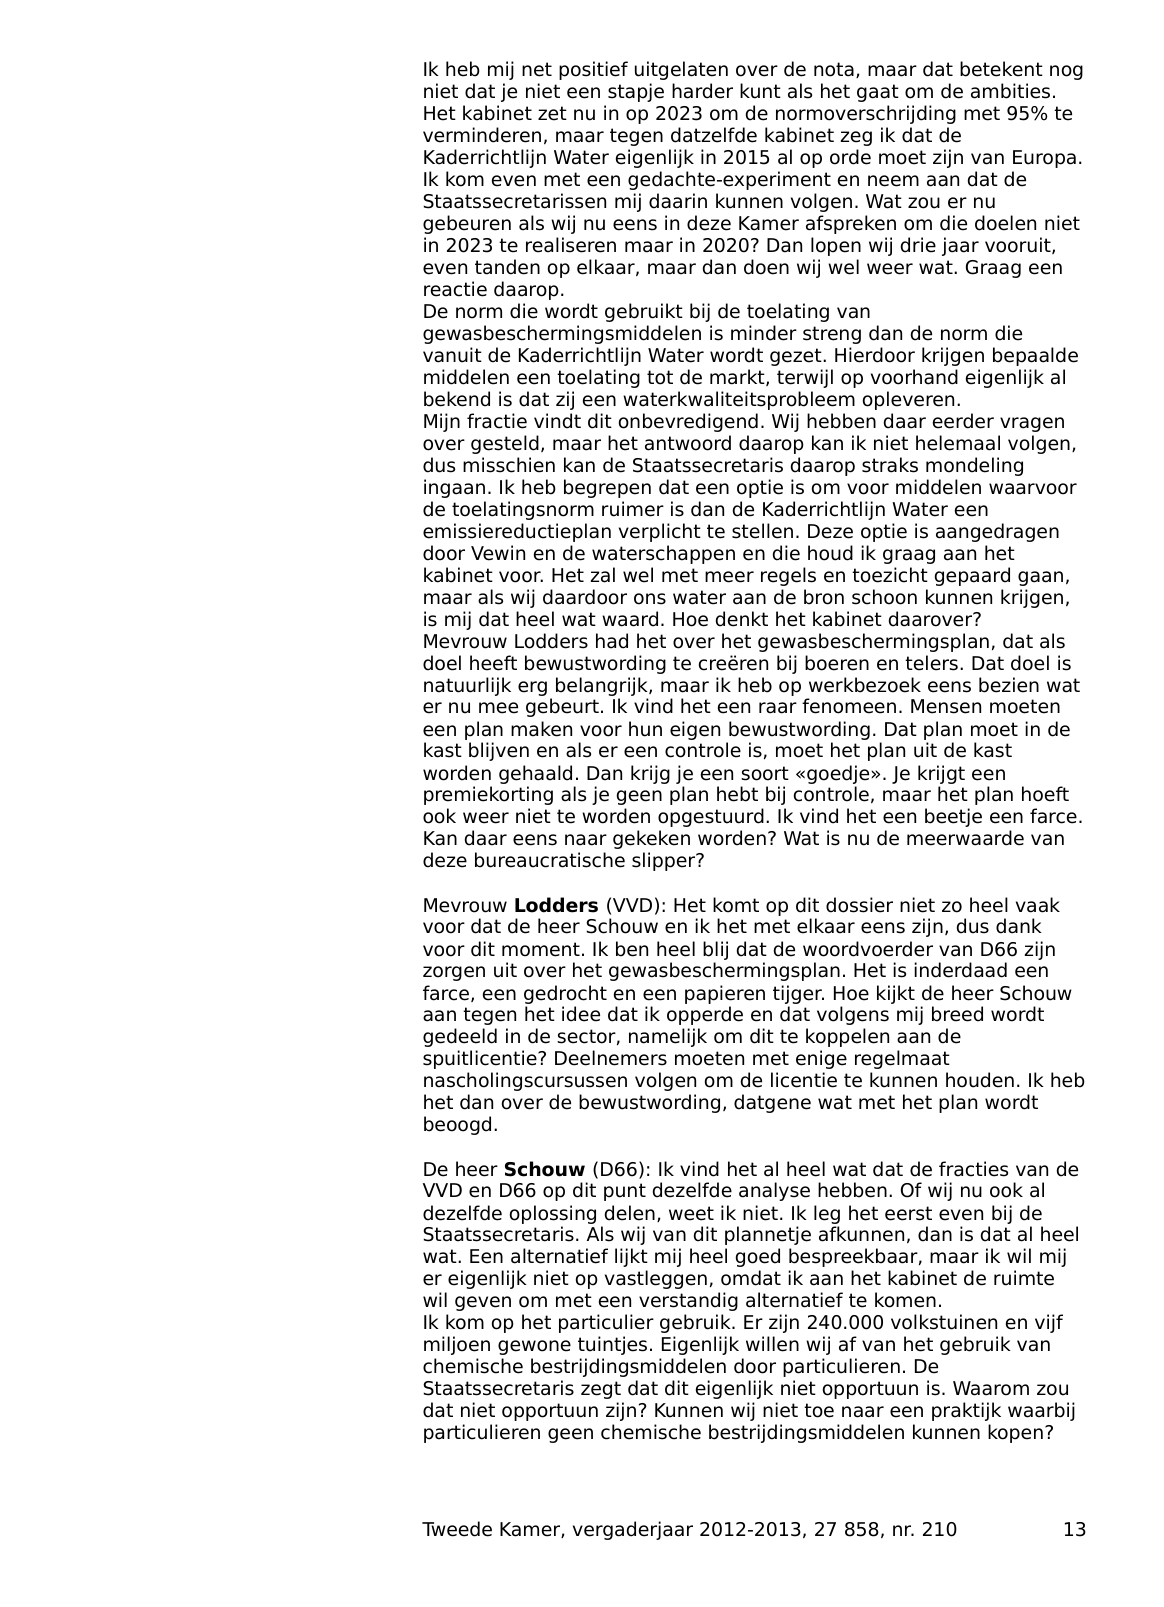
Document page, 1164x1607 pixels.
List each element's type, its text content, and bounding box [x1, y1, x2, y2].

text Ik kom op het particulier gebruik. Er zijn 240.000 volkstuinen en vijf miljoen gewone tuintjes. Eigenlijk willen wij af van het gebruik van chemische bestrijdingsmiddelen door particulieren. De Staatssecretaris zegt dat dit eigenlijk niet opportuun is. Waarom zou dat niet opportuun zijn? Kunnen wij niet toe naar een praktijk waarbij particulieren geen chemische bestrijdingsmiddelen kunnen kopen? [422, 1312, 1087, 1444]
text De norm die wordt gebruikt bij de toelating van gewasbeschermingsmiddelen is minder streng dan de norm die vanuit de Kaderrichtlijn Water wordt gezet. Hierdoor krijgen bepaalde middelen een toelating tot de markt, terwijl op voorhand eigenlijk al bekend is dat zij een waterkwaliteitsprobleem opleveren. [422, 301, 1087, 411]
text Mijn fractie vindt dit onbevredigend. Wij hebben daar eerder vragen over gesteld, maar het antwoord daarop kan ik niet helemaal volgen, dus misschien kan de Staatssecretaris daarop straks mondeling ingaan. Ik heb begrepen dat een optie is om voor middelen waarvoor de toelatingsnorm ruimer is dan de Kaderrichtlijn Water een emissiereductieplan verplicht te stellen. Deze optie is aangedragen door Vewin en de waterschappen en die houd ik graag aan het kabinet voor. Het zal wel met meer regels en toezicht gepaard gaan, maar als wij daardoor ons water aan de bron schoon kunnen krijgen, is mij dat heel wat waard. Hoe denkt het kabinet daarover? [422, 411, 1087, 631]
text Ik heb mij net positief uitgelaten over de nota, maar dat betekent nog niet dat je niet een stapje harder kunt als het gaat om de ambities. Het kabinet zet nu in op 2023 om de normoverschrijding met 95% te verminderen, maar tegen datzelfde kabinet zeg ik dat de Kaderrichtlijn Water eigenlijk in 2015 al op orde moet zijn van Europa. Ik kom even met een gedachte-experiment en neem aan dat de Staatssecretarissen mij daarin kunnen volgen. Wat zou er nu gebeuren als wij nu eens in deze Kamer afspreken om die doelen niet in 2023 te realiseren maar in 2020? Dan lopen wij drie jaar vooruit, even tanden op elkaar, maar dan doen wij wel weer wat. Graag een reactie daarop. [422, 59, 1087, 301]
text De heer Schouw (D66): Ik vind het al heel wat dat de fracties van de VVD en D66 op dit punt dezelfde analyse hebben. Of wij nu ook al dezelfde oplossing delen, weet ik niet. Ik leg het eerst even bij de Staatssecretaris. Als wij van dit plannetje afkunnen, dan is dat al heel wat. Een alternatief lijkt mij heel goed bespreekbaar, maar ik wil mij er eigenlijk niet op vastleggen, omdat ik aan het kabinet de ruimte wil geven om met een verstandig alternatief te komen. [422, 1158, 1087, 1312]
text Mevrouw Lodders (VVD): Het komt op dit dossier niet zo heel vaak voor dat de heer Schouw en ik het met elkaar eens zijn, dus dank voor dit moment. Ik ben heel blij dat de woordvoerder van D66 zijn zorgen uit over het gewasbeschermingsplan. Het is inderdaad een farce, een gedrocht en een papieren tijger. Hoe kijkt de heer Schouw aan tegen het idee dat ik opperde en dat volgens mij breed wordt gedeeld in de sector, namelijk om dit te koppelen aan de spuitlicentie? Deelnemers moeten met enige regelmaat nascholingscursussen volgen om de licentie te kunnen houden. Ik heb het dan over de bewustwording, datgene wat met het plan wordt beoogd. [422, 894, 1087, 1136]
text Mevrouw Lodders had het over het gewasbeschermingsplan, dat als doel heeft bewustwording te creëren bij boeren en telers. Dat doel is natuurlijk erg belangrijk, maar ik heb op werkbezoek eens bezien wat er nu mee gebeurt. Ik vind het een raar fenomeen. Mensen moeten een plan maken voor hun eigen bewustwording. Dat plan moet in de kast blijven en als er een controle is, moet het plan uit de kast worden gehaald. Dan krijg je een soort «goedje». Je krijgt een premiekorting als je geen plan hebt bij controle, maar het plan hoeft ook weer niet te worden opgestuurd. Ik vind het een beetje een farce. Kan daar eens naar gekeken worden? Wat is nu de meerwaarde van deze bureaucratische slipper? [422, 631, 1087, 872]
